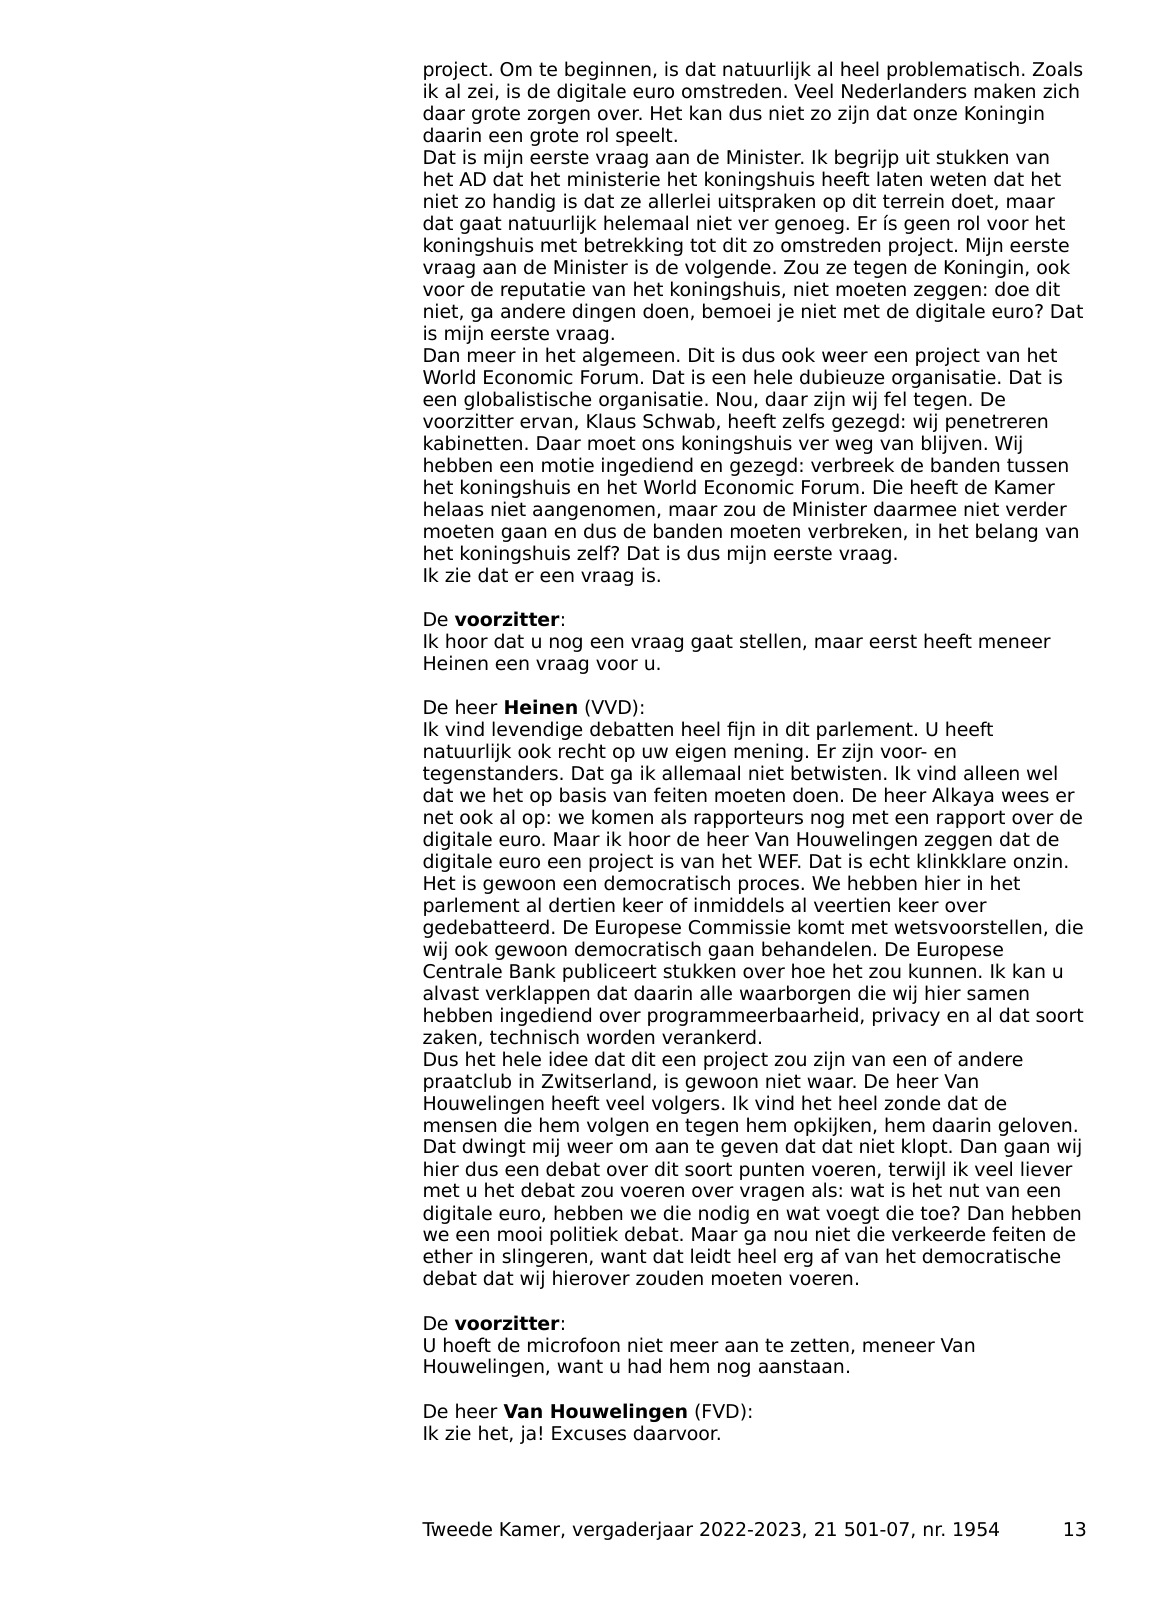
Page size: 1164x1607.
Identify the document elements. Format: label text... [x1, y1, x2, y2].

text Dus het hele idee dat dit een project zou zijn van een of andere praatclub in Zwitserland, is gewoon niet waar. De heer Van Houwelingen heeft veel volgers. Ik vind het heel zonde dat de mensen die hem volgen en tegen hem opkijken, hem daarin geloven. Dat dwingt mij weer om aan te geven dat dat niet klopt. Dan gaan wij hier dus een debat over dit soort punten voeren, terwijl ik veel liever met u het debat zou voeren over vragen als: wat is het nut van een digitale euro, hebben we die nodig en wat voegt die toe? Dan hebben we een mooi politiek debat. Maar ga nou niet die verkeerde feiten de ether in slingeren, want dat leidt heel erg af van het democratische debat dat wij hierover zouden moeten voeren. [422, 1048, 1087, 1290]
text Dat is mijn eerste vraag aan de Minister. Ik begrijp uit stukken van het AD dat het ministerie het koningshuis heeft laten weten dat het niet zo handig is dat ze allerlei uitspraken op dit terrein doet, maar dat gaat natuurlijk helemaal niet ver genoeg. Er ís geen rol voor het koningshuis met betrekking tot dit zo omstreden project. Mijn eerste vraag aan de Minister is de volgende. Zou ze tegen de Koningin, ook voor de reputatie van het koningshuis, niet moeten zeggen: doe dit niet, ga andere dingen doen, bemoei je niet met de digitale euro? Dat is mijn eerste vraag. [422, 147, 1087, 345]
text Ik vind levendige debatten heel fijn in dit parlement. U heeft natuurlijk ook recht op uw eigen mening. Er zijn voor- en tegenstanders. Dat ga ik allemaal niet betwisten. Ik vind alleen wel dat we het op basis van feiten moeten doen. De heer Alkaya wees er net ook al op: we komen als rapporteurs nog met een rapport over de digitale euro. Maar ik hoor de heer Van Houwelingen zeggen dat de digitale euro een project is van het WEF. Dat is echt klinkklare onzin. Het is gewoon een democratisch proces. We hebben hier in het parlement al dertien keer of inmiddels al veertien keer over gedebatteerd. De Europese Commissie komt met wetsvoorstellen, die wij ook gewoon democratisch gaan behandelen. De Europese Centrale Bank publiceert stukken over hoe het zou kunnen. Ik kan u alvast verklappen dat daarin alle waarborgen die wij hier samen hebben ingediend over programmeerbaarheid, privacy en al dat soort zaken, technisch worden verankerd. [422, 719, 1087, 1048]
text Ik hoor dat u nog een vraag gaat stellen, maar eerst heeft meneer Heinen een vraag voor u. [422, 631, 1087, 675]
text De voorzitter: [422, 609, 1087, 631]
text Ik zie dat er een vraag is. [422, 564, 1087, 587]
text De heer Van Houwelingen (FVD): [422, 1401, 1087, 1423]
text De heer Heinen (VVD): [422, 697, 1087, 719]
text De voorzitter: [422, 1312, 1087, 1334]
text Dan meer in het algemeen. Dit is dus ook weer een project van het World Economic Forum. Dat is een hele dubieuze organisatie. Dat is een globalistische organisatie. Nou, daar zijn wij fel tegen. De voorzitter ervan, Klaus Schwab, heeft zelfs gezegd: wij penetreren kabinetten. Daar moet ons koningshuis ver weg van blijven. Wij hebben een motie ingediend en gezegd: verbreek de banden tussen het koningshuis en het World Economic Forum. Die heeft de Kamer helaas niet aangenomen, maar zou de Minister daarmee niet verder moeten gaan en dus de banden moeten verbreken, in het belang van het koningshuis zelf? Dat is dus mijn eerste vraag. [422, 345, 1087, 564]
text Ik zie het, ja! Excuses daarvoor. [422, 1423, 1087, 1444]
text project. Om te beginnen, is dat natuurlijk al heel problematisch. Zoals ik al zei, is de digitale euro omstreden. Veel Nederlanders maken zich daar grote zorgen over. Het kan dus niet zo zijn dat onze Koningin daarin een grote rol speelt. [422, 59, 1087, 147]
text U hoeft de microfoon niet meer aan te zetten, meneer Van Houwelingen, want u had hem nog aanstaan. [422, 1334, 1087, 1378]
